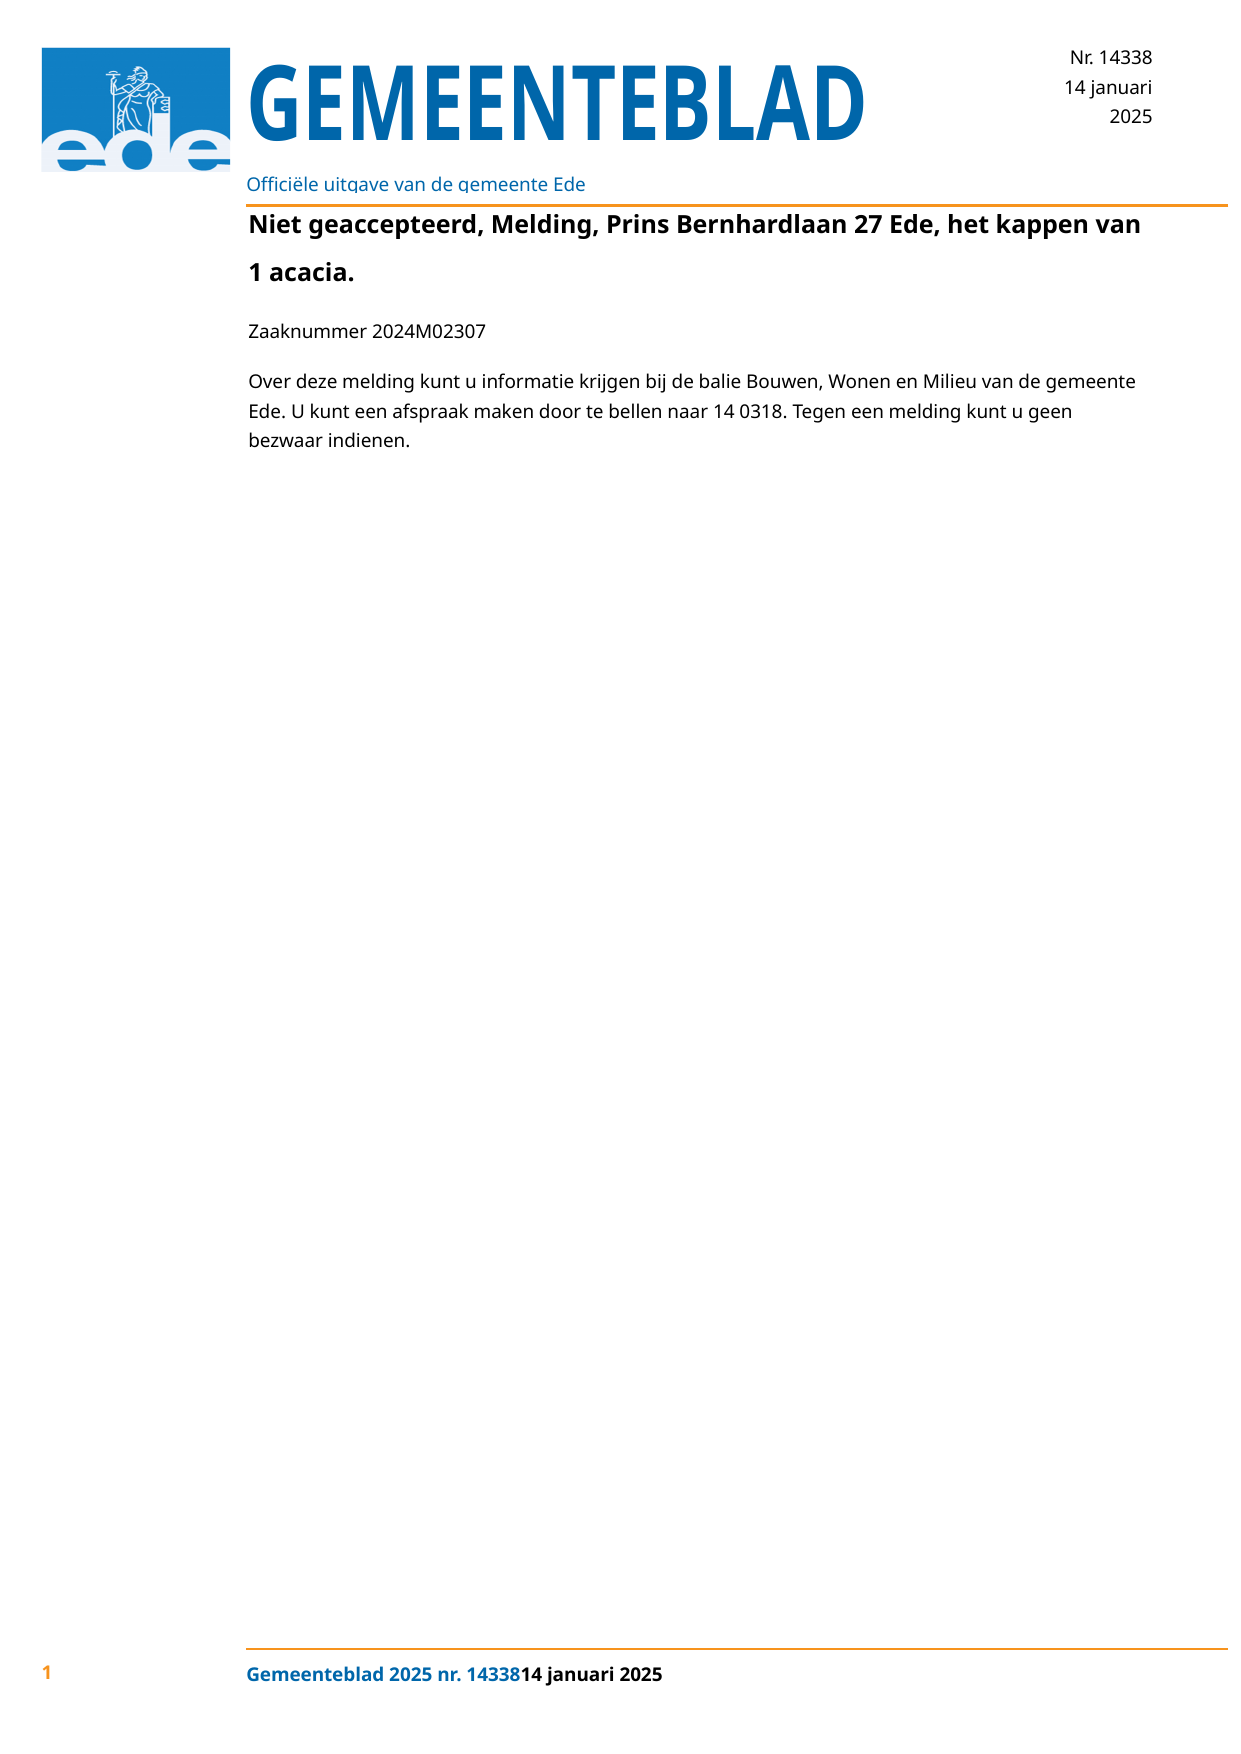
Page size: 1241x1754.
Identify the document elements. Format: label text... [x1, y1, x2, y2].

picture [41, 47, 231, 172]
text Zaaknummer 2024M02307 [248, 318, 1152, 344]
text Niet geaccepteerd, Melding, Prins Bernhardlaan 27 Ede, het kappen van 1 acacia. [248, 207, 1152, 288]
text Over deze melding kunt u informatie krijgen bij de balie Bouwen, Wonen en Milieu van de gemeente Ede. U kunt een afspraak maken door te bellen naar 14 0318. Tegen een melding kunt u geen bezwaar indienen. [248, 368, 1152, 453]
